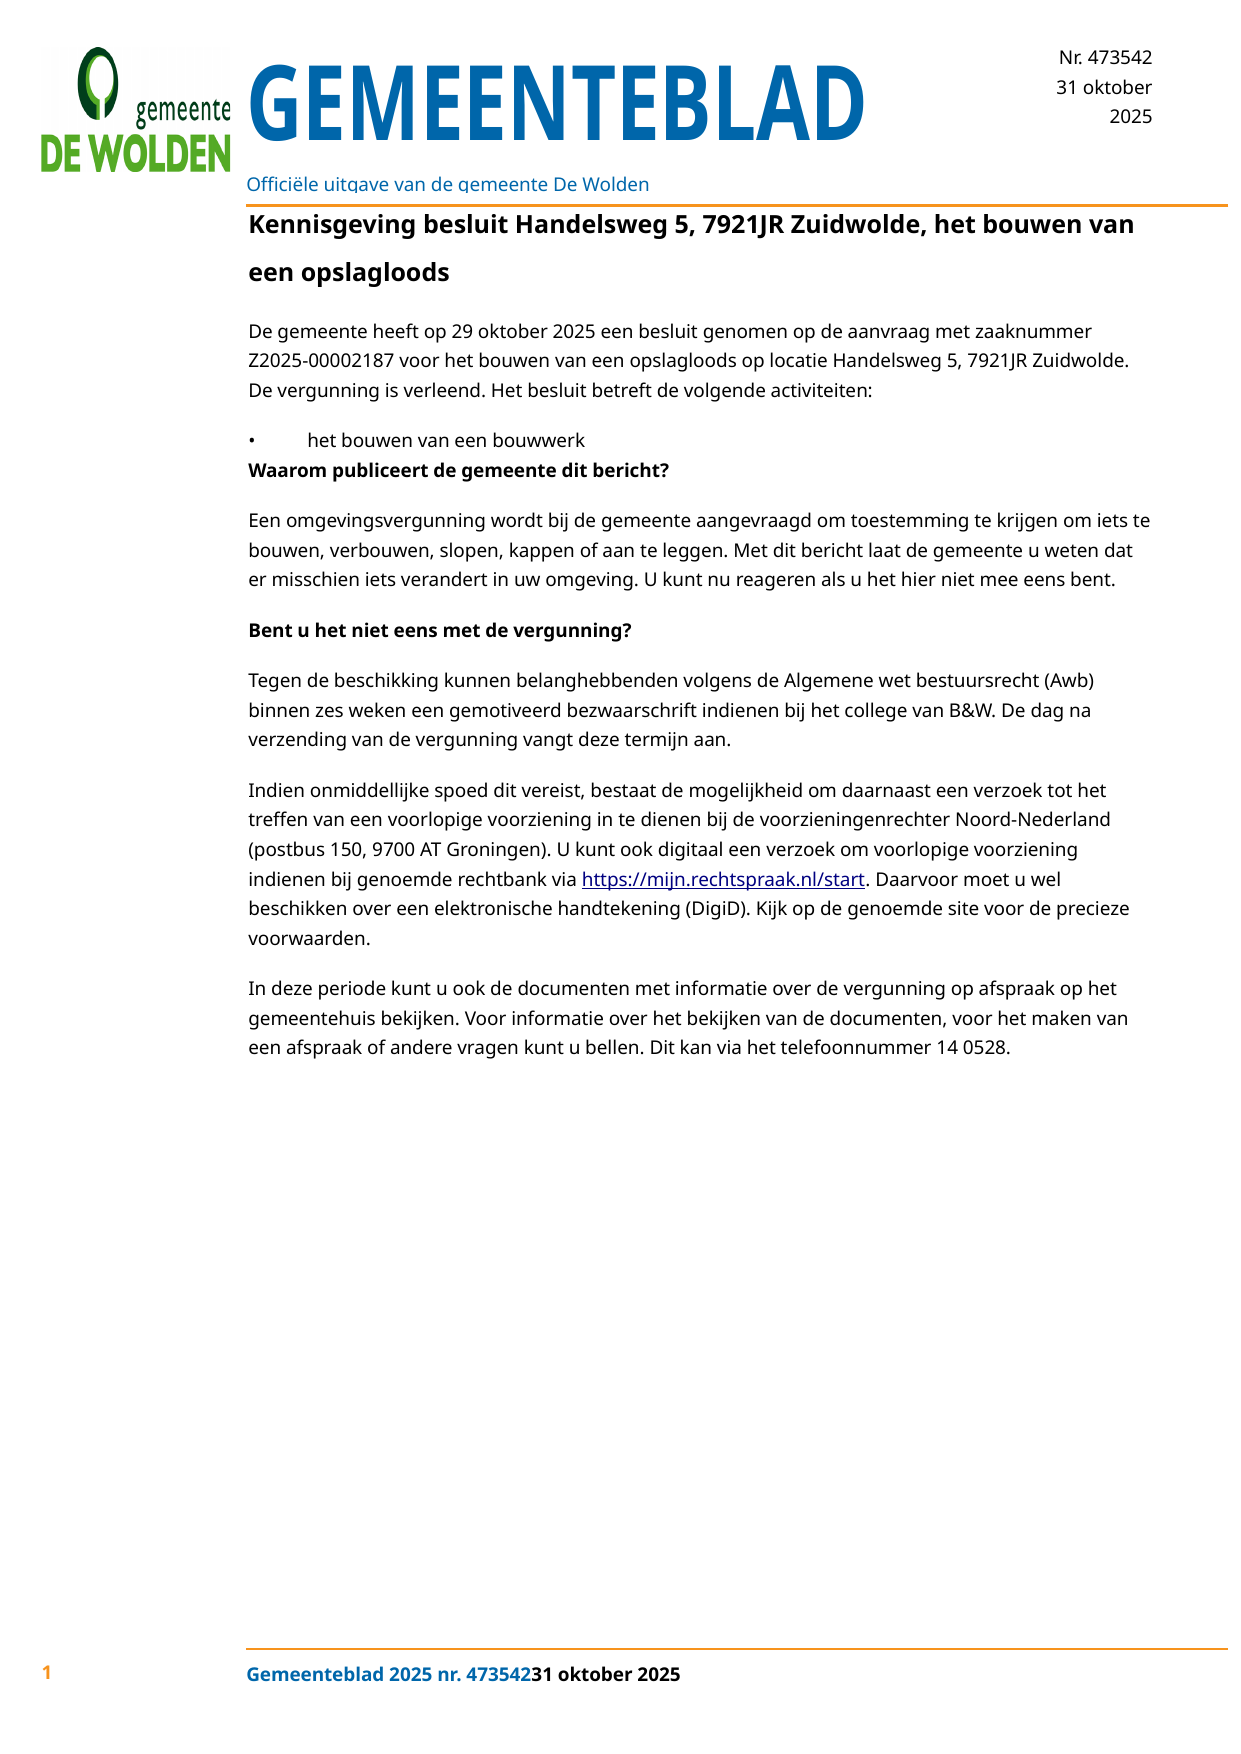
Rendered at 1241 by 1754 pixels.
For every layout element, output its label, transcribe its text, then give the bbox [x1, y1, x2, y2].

list het bouwen van een bouwwerk [248, 427, 1152, 453]
text Kennisgeving besluit Handelsweg 5, 7921JR Zuidwolde, het bouwen van een opslagloods [248, 207, 1152, 288]
picture [41, 47, 231, 172]
text Bent u het niet eens met de vergunning? [248, 617, 1152, 643]
text De gemeente heeft op 29 oktober 2025 een besluit genomen op de aanvraag met zaaknummer Z2025-00002187 voor het bouwen van een opslagloods op locatie Handelsweg 5, 7921JR Zuidwolde. De vergunning is verleend. Het besluit betreft de volgende activiteiten: [248, 318, 1152, 403]
text Tegen de beschikking kunnen belanghebbenden volgens de Algemene wet bestuursrecht (Awb) binnen zes weken een gemotiveerd bezwaarschrift indienen bij het college van B&W. De dag na verzending van de vergunning vangt deze termijn aan. [248, 667, 1152, 752]
text In deze periode kunt u ook de documenten met informatie over de vergunning op afspraak op het gemeentehuis bekijken. Voor informatie over het bekijken van de documenten, voor het maken van een afspraak of andere vragen kunt u bellen. Dit kan via het telefoonnummer 14 0528. [248, 975, 1152, 1060]
text Een omgevingsvergunning wordt bij de gemeente aangevraagd om toestemming te krijgen om iets te bouwen, verbouwen, slopen, kappen of aan te leggen. Met dit bericht laat de gemeente u weten dat er misschien iets verandert in uw omgeving. U kunt nu reageren als u het hier niet mee eens bent. [248, 507, 1152, 592]
text Indien onmiddellijke spoed dit vereist, bestaat de mogelijkheid om daarnaast een verzoek tot het treffen van een voorlopige voorziening in te dienen bij de voorzieningenrechter Noord-Nederland (postbus 150, 9700 AT Groningen). U kunt ook digitaal een verzoek om voorlopige voorziening indienen bij genoemde rechtbank via https://mijn.rechtspraak.nl/start. Daarvoor moet u wel beschikken over een elektronische handtekening (DigiD). Kijk op de genoemde site voor de precieze voorwaarden. [248, 777, 1152, 951]
text Waarom publiceert de gemeente dit bericht? [248, 457, 1152, 483]
